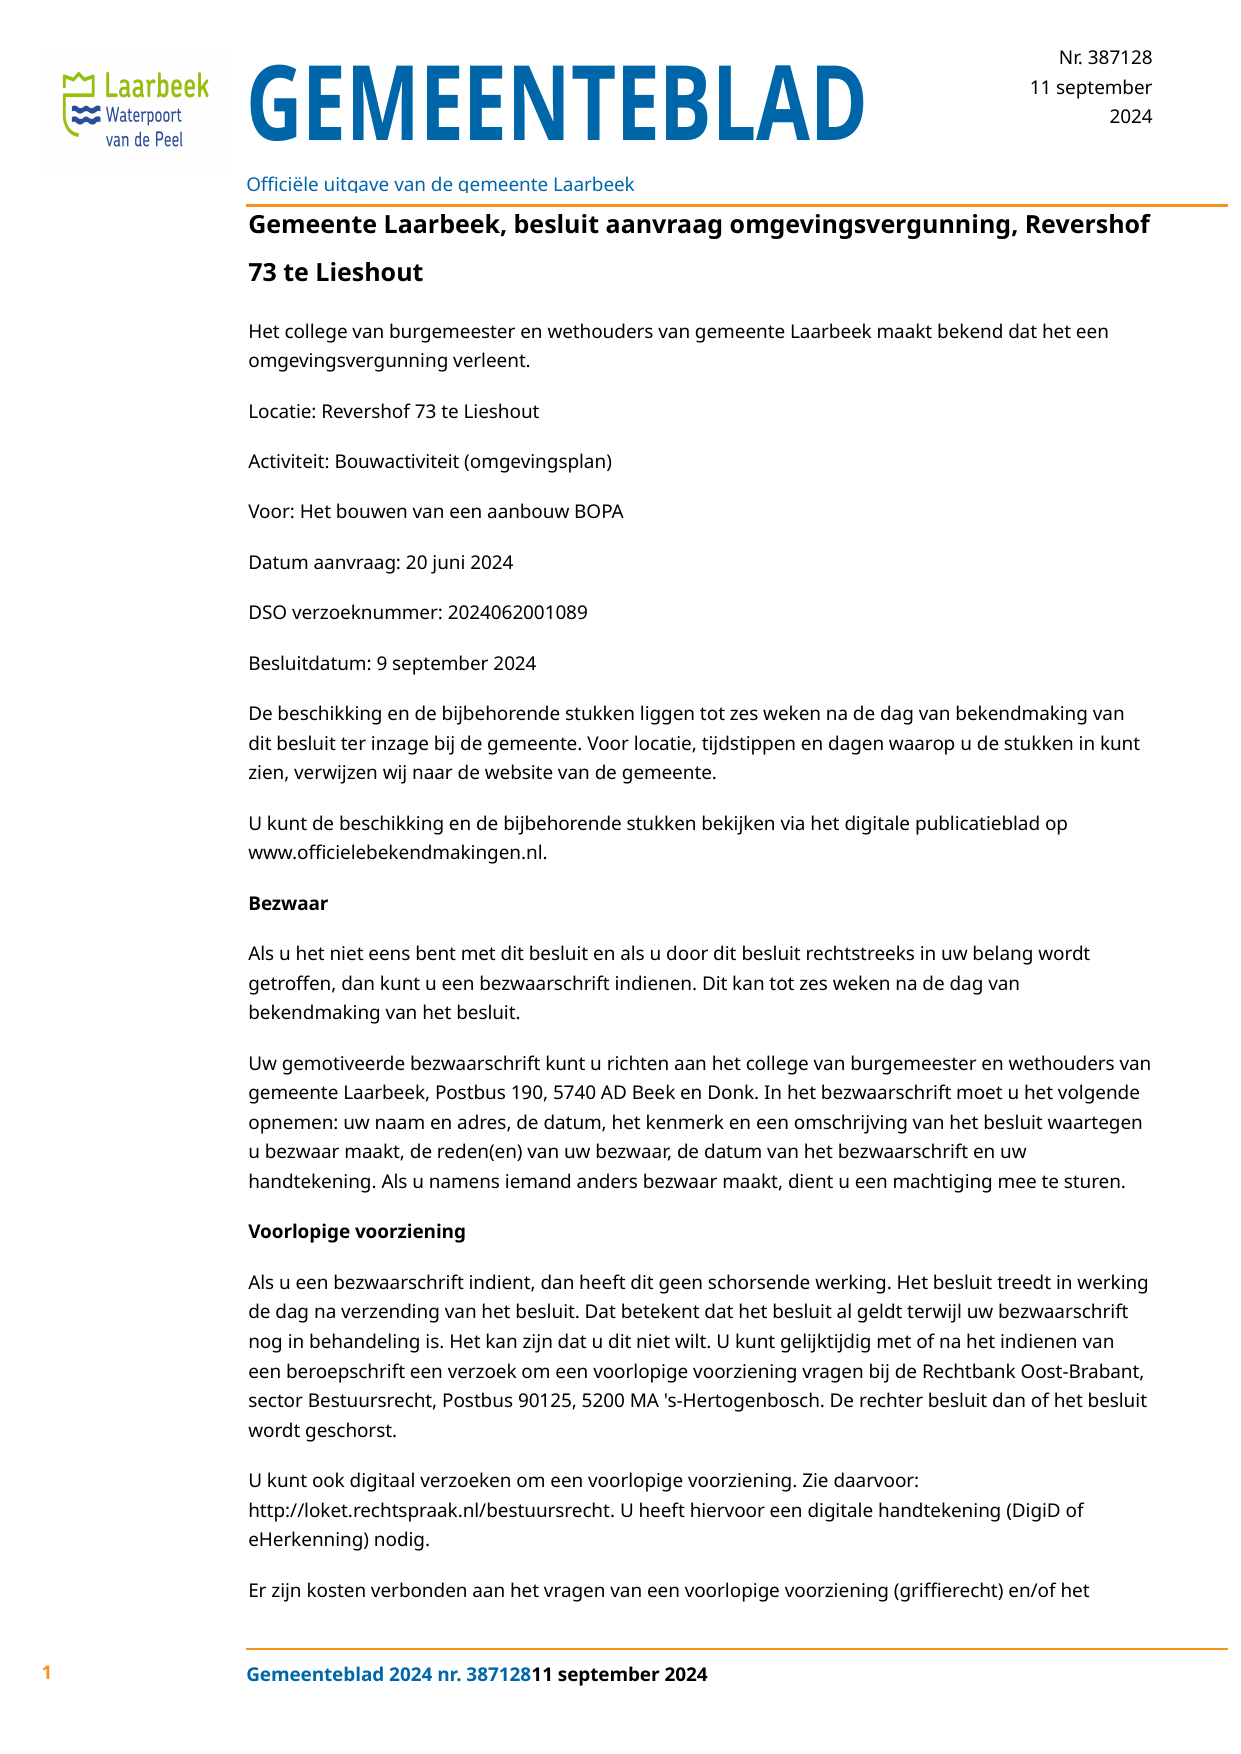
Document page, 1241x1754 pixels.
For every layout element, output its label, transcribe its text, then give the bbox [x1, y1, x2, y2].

text Uw gemotiveerde bezwaarschrift kunt u richten aan het college van burgemeester en wethouders van gemeente Laarbeek, Postbus 190, 5740 AD Beek en Donk. In het bezwaarschrift moet u het volgende opnemen: uw naam en adres, de datum, het kenmerk en een omschrijving van het besluit waartegen u bezwaar maakt, de reden(en) van uw bezwaar, de datum van het bezwaarschrift en uw handtekening. Als u namens iemand anders bezwaar maakt, dient u een machtiging mee te sturen. [248, 1050, 1152, 1194]
text U kunt ook digitaal verzoeken om een voorlopige voorziening. Zie daarvoor: http://loket.rechtspraak.nl/bestuursrecht. U heeft hiervoor een digitale handtekening (DigiD of eHerkenning) nodig. [248, 1467, 1152, 1552]
text Voorlopige voorziening [248, 1219, 1152, 1244]
text Besluitdatum: 9 september 2024 [248, 650, 1152, 676]
text Als u een bezwaarschrift indient, dan heeft dit geen schorsende werking. Het besluit treedt in werking de dag na verzending van het besluit. Dat betekent dat het besluit al geldt terwijl uw bezwaarschrift nog in behandeling is. Het kan zijn dat u dit niet wilt. U kunt gelijktijdig met of na het indienen van een beroepschrift een verzoek om een voorlopige voorziening vragen bij de Rechtbank Oost-Brabant, sector Bestuursrecht, Postbus 90125, 5200 MA 's‑Hertogenbosch. De rechter besluit dan of het besluit wordt geschorst. [248, 1269, 1152, 1443]
text U kunt de beschikking en de bijbehorende stukken bekijken via het digitale publicatieblad op www.officielebekendmakingen.nl. [248, 810, 1152, 865]
text Gemeente Laarbeek, besluit aanvraag omgevingsvergunning, Revershof 73 te Lieshout [248, 207, 1152, 288]
text Als u het niet eens bent met dit besluit en als u door dit besluit rechtstreeks in uw belang wordt getroffen, dan kunt u een bezwaarschrift indienen. Dit kan tot zes weken na de dag van bekendmaking van het besluit. [248, 940, 1152, 1025]
text Voor: Het bouwen van een aanbouw BOPA [248, 499, 1152, 524]
text Er zijn kosten verbonden aan het vragen van een voorlopige voorziening (griffierecht) en/of het [248, 1577, 1152, 1603]
text Het college van burgemeester en wethouders van gemeente Laarbeek maakt bekend dat het een omgevingsvergunning verleent. [248, 318, 1152, 373]
text Locatie: Revershof 73 te Lieshout [248, 398, 1152, 424]
text De beschikking en de bijbehorende stukken liggen tot zes weken na de dag van bekendmaking van dit besluit ter inzage bij de gemeente. Voor locatie, tijdstippen en dagen waarop u de stukken in kunt zien, verwijzen wij naar de website van de gemeente. [248, 700, 1152, 785]
text Bezwaar [248, 890, 1152, 916]
picture [41, 47, 231, 172]
text Datum aanvraag: 20 juni 2024 [248, 549, 1152, 575]
text Activiteit: Bouwactiviteit (omgevingsplan) [248, 448, 1152, 474]
text DSO verzoeknummer: 2024062001089 [248, 599, 1152, 625]
